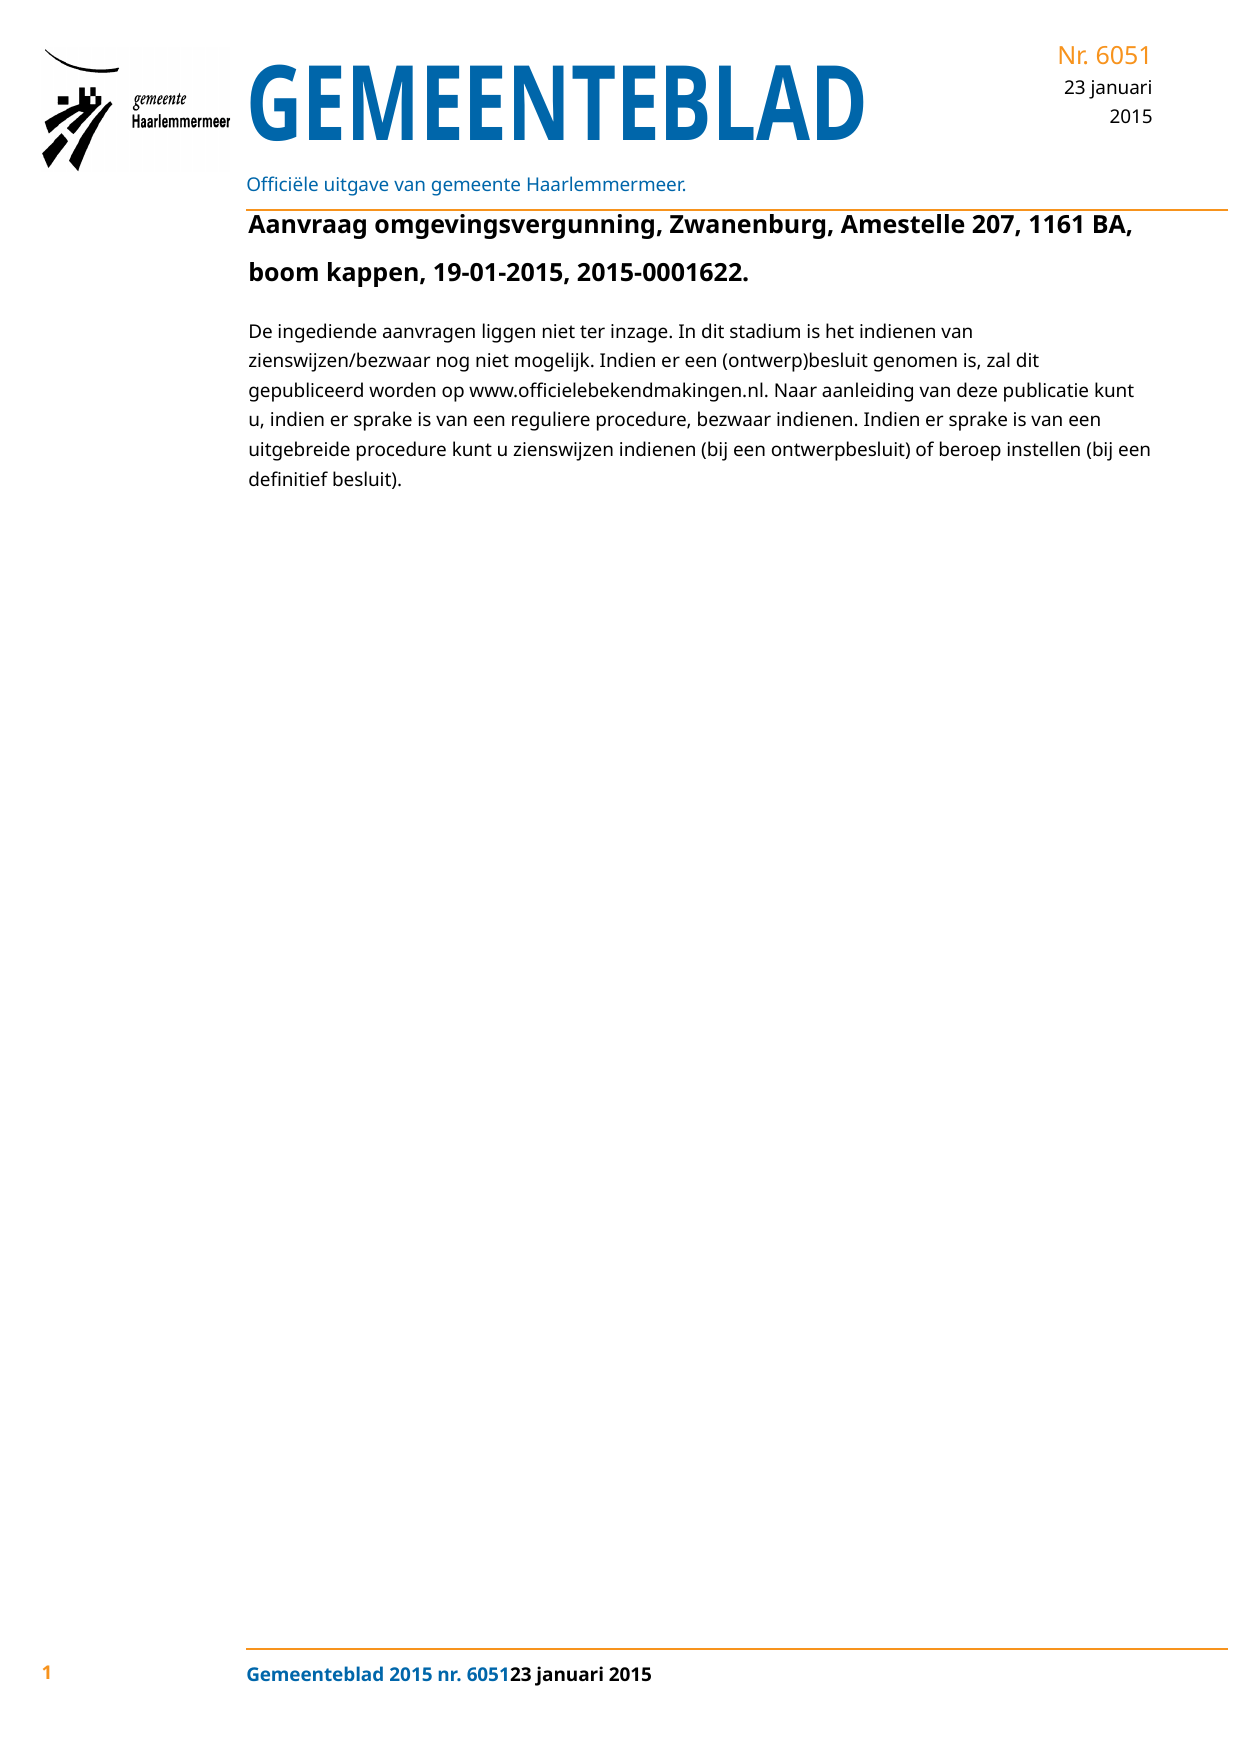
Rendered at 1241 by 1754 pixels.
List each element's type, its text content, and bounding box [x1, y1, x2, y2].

text De ingediende aanvragen liggen niet ter inzage. In dit stadium is het indienen van zienswijzen/bezwaar nog niet mogelijk. Indien er een (ontwerp)besluit genomen is, zal dit gepubliceerd worden op www.officielebekendmakingen.nl. Naar aanleiding van deze publicatie kunt u, indien er sprake is van een reguliere procedure, bezwaar indienen. Indien er sprake is van een uitgebreide procedure kunt u zienswijzen indienen (bij een ontwerpbesluit) of beroep instellen (bij een definitief besluit). [248, 318, 1152, 492]
picture [41, 47, 231, 172]
text Aanvraag omgevingsvergunning, Zwanenburg, Amestelle 207, 1161 BA, boom kappen, 19-01-2015, 2015-0001622. [248, 211, 1152, 288]
